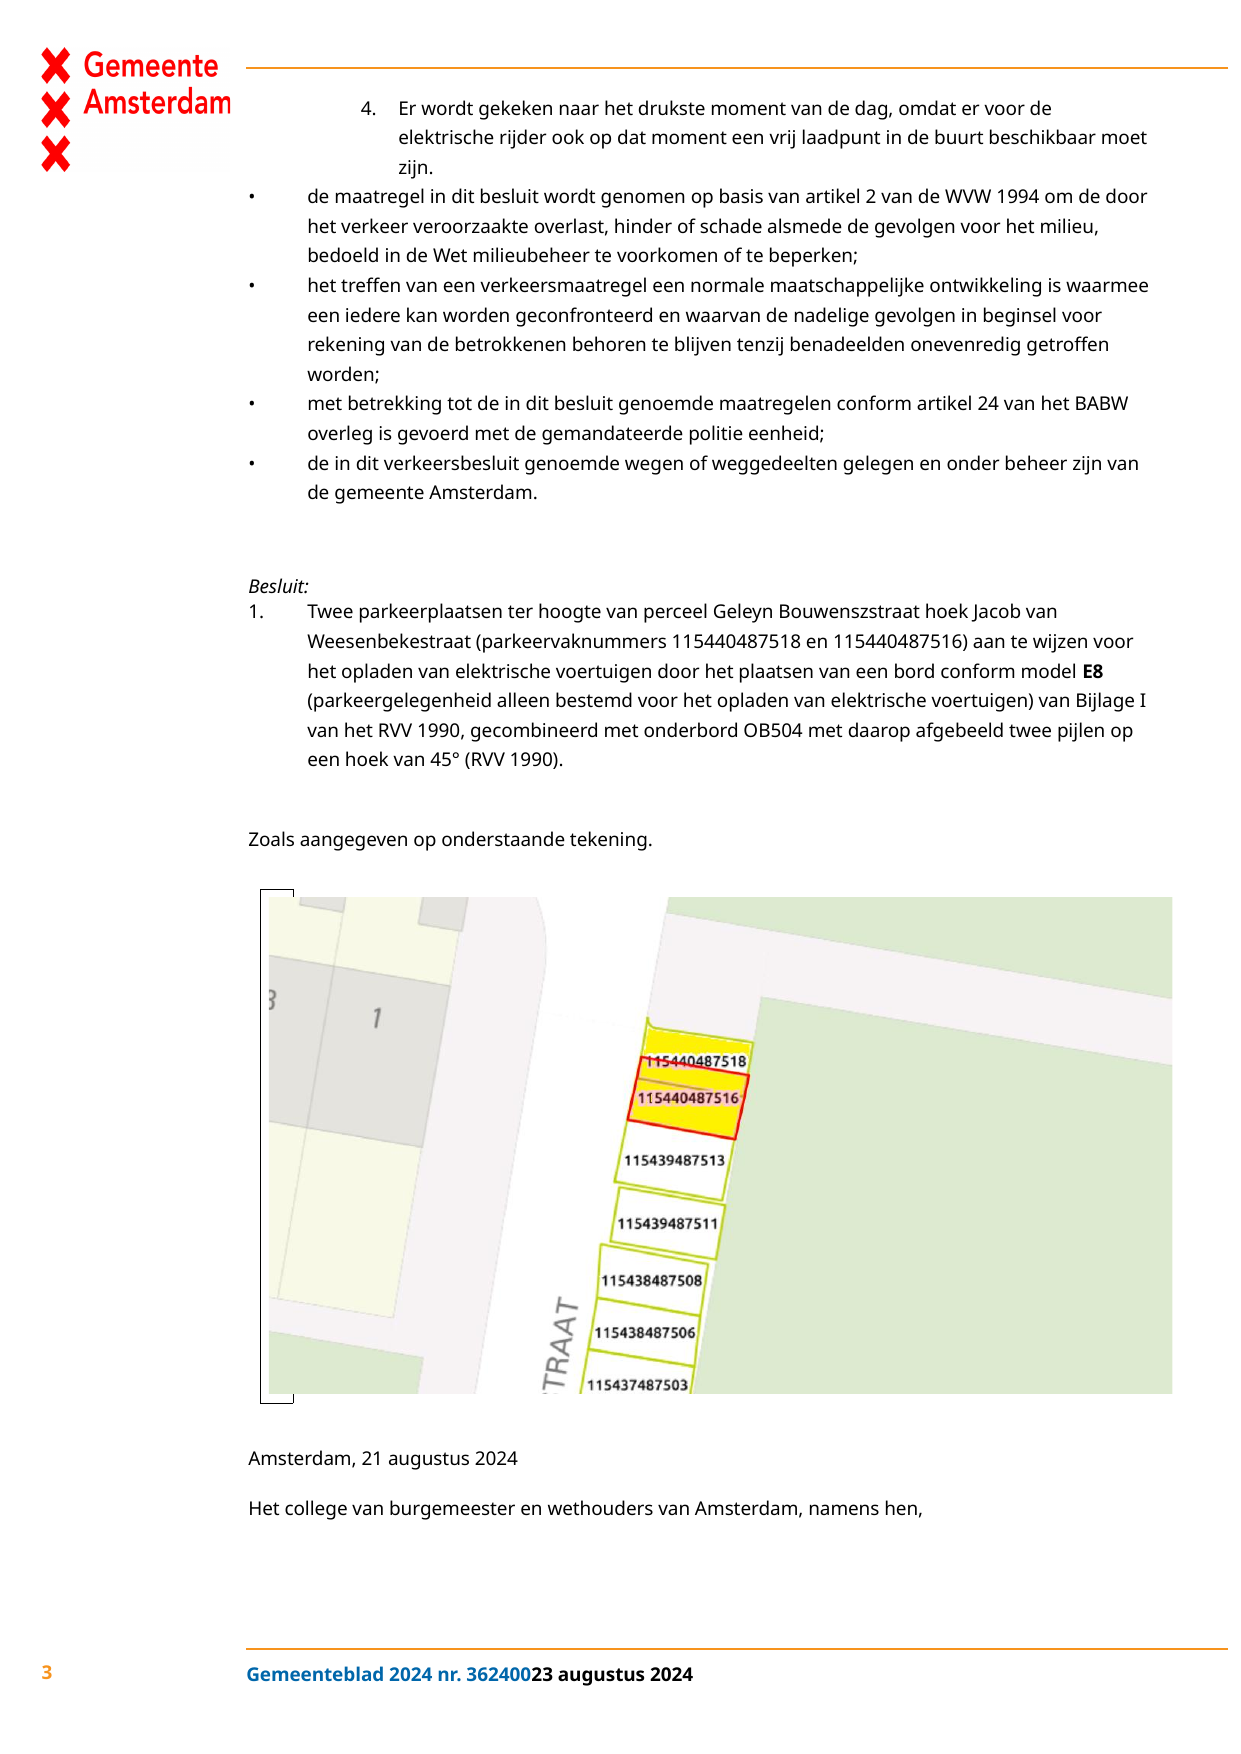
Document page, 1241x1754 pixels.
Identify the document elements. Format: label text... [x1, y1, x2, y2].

text Amsterdam, 21 augustus 2024 [248, 1445, 1152, 1471]
picture [41, 47, 231, 172]
list de in dit verkeersbesluit genoemde wegen of weggedeelten gelegen en onder beheer zijn van de gemeente Amsterdam. [248, 450, 1152, 505]
text Besluit: [248, 573, 1152, 599]
text Zoals aangegeven op onderstaande tekening. [248, 827, 1152, 852]
list Er wordt gekeken naar het drukste moment van de dag, omdat er voor de elektrische rijder ook op dat moment een vrij laadpunt in de buurt beschikbaar moet zijn. [361, 95, 1152, 180]
text Het college van burgemeester en wethouders van Amsterdam, namens hen, [248, 1496, 1152, 1521]
list het treffen van een verkeersmaatregel een normale maatschappelijke ontwikkeling is waarmee een iedere kan worden geconfronteerd en waarvan de nadelige gevolgen in beginsel voor rekening van de betrokkenen behoren te blijven tenzij benadeelden onevenredig getroffen worden; [248, 272, 1152, 387]
picture [268, 897, 1173, 1394]
list Twee parkeerplaatsen ter hoogte van perceel Geleyn Bouwenszstraat hoek Jacob van Weesenbekestraat (parkeervaknummers 115440487518 en 115440487516) aan te wijzen voor het opladen van elektrische voertuigen door het plaatsen van een bord conform model E8 (parkeergelegenheid alleen bestemd voor het opladen van elektrische voertuigen) van Bijlage I van het RVV 1990, gecombineerd met onderbord OB504 met daarop afgebeeld twee pijlen op een hoek van 45° (RVV 1990). [248, 599, 1152, 772]
list de maatregel in dit besluit wordt genomen op basis van artikel 2 van de WVW 1994 om de door het verkeer veroorzaakte overlast, hinder of schade alsmede de gevolgen voor het milieu, bedoeld in de Wet milieubeheer te voorkomen of te beperken; [248, 183, 1152, 268]
list met betrekking tot de in dit besluit genoemde maatregelen conform artikel 24 van het BABW overleg is gevoerd met de gemandateerde politie eenheid; [248, 391, 1152, 446]
